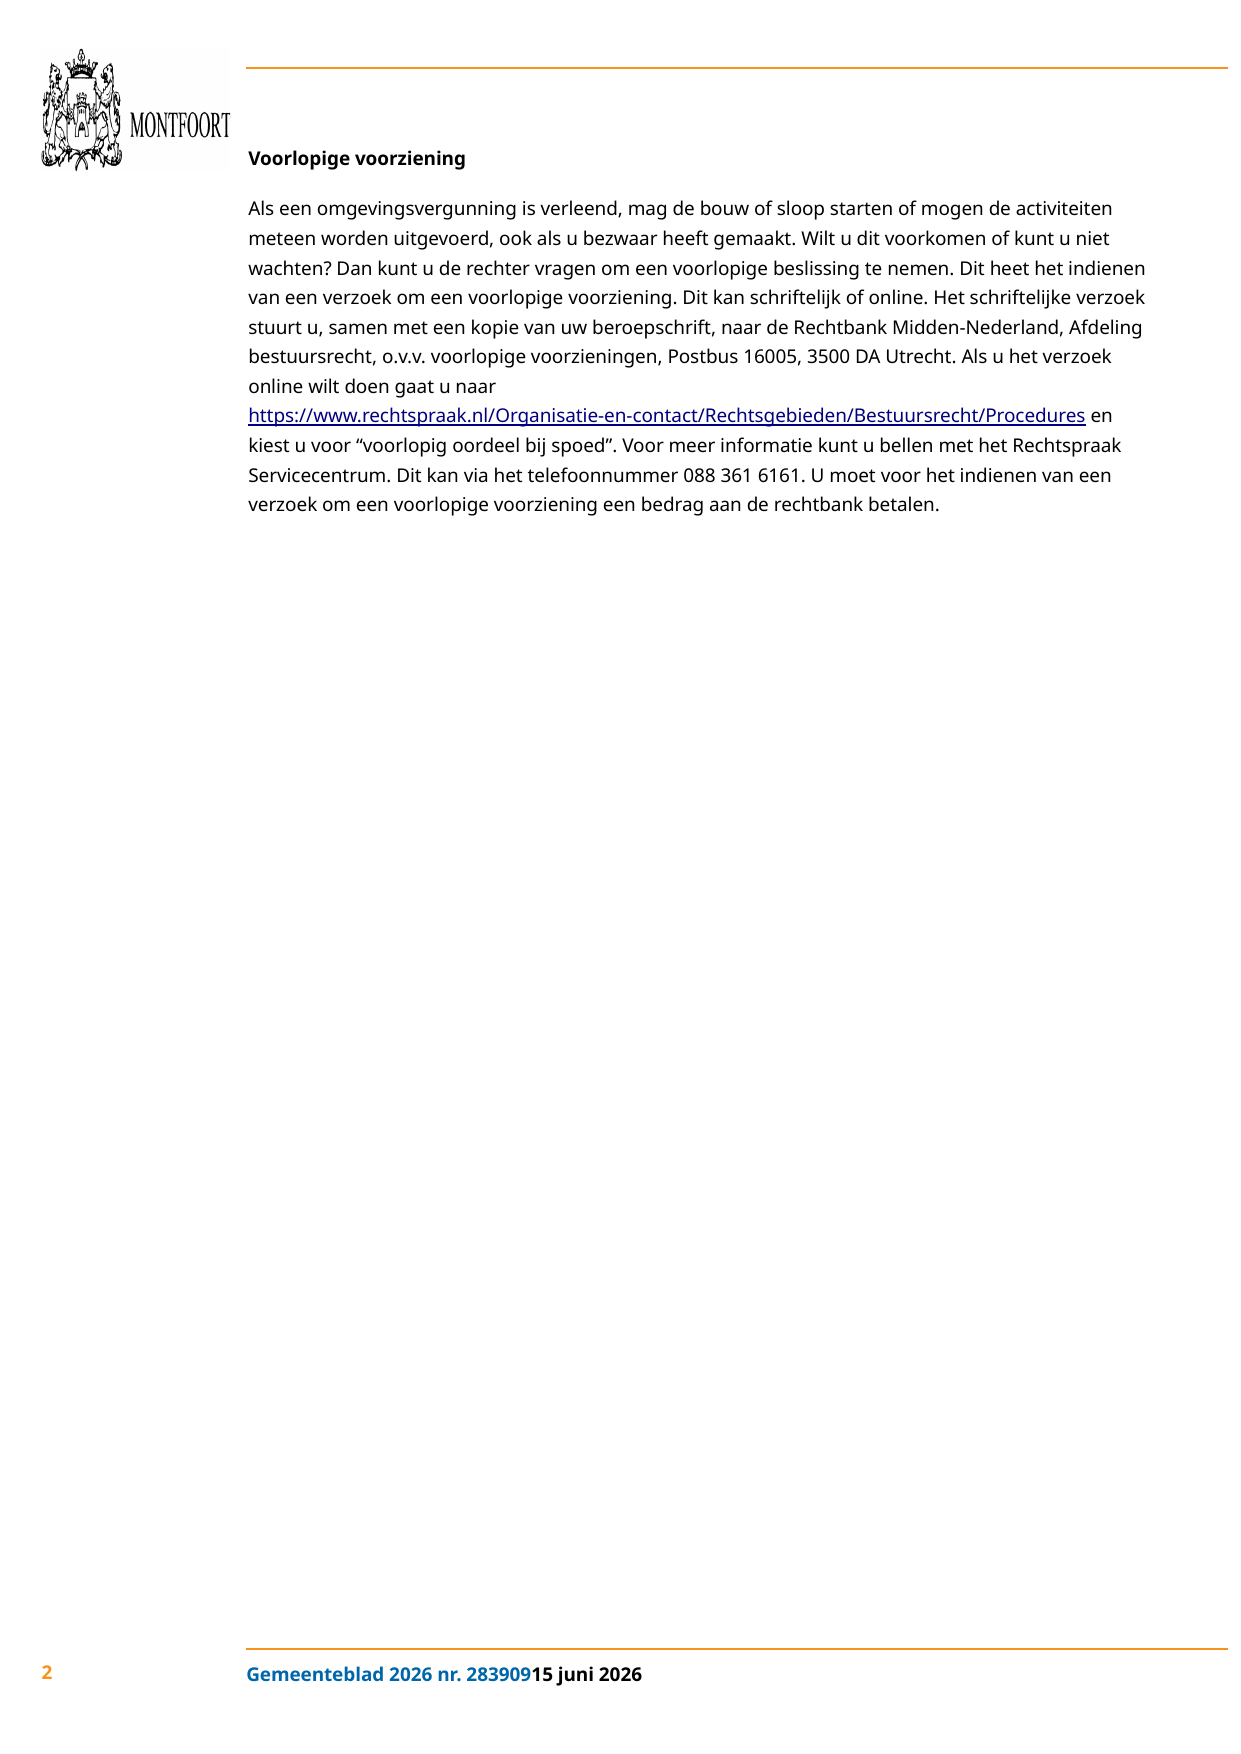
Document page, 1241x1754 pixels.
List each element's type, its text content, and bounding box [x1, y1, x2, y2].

picture [41, 47, 231, 172]
text Als een omgevingsvergunning is verleend, mag de bouw of sloop starten of mogen de activiteiten meteen worden uitgevoerd, ook als u bezwaar heeft gemaakt. Wilt u dit voorkomen of kunt u niet wachten? Dan kunt u de rechter vragen om een voorlopige beslissing te nemen. Dit heet het indienen van een verzoek om een voorlopige voorziening. Dit kan schriftelijk of online. Het schriftelijke verzoek stuurt u, samen met een kopie van uw beroepschrift, naar de Rechtbank Midden-Nederland, Afdeling bestuursrecht, o.v.v. voorlopige voorzieningen, Postbus 16005, 3500 DA Utrecht. Als u het verzoek online wilt doen gaat u naar https://www.rechtspraak.nl/Organisatie-en-contact/Rechtsgebieden/Bestuursrecht/Procedures en kiest u voor “voorlopig oordeel bij spoed”. Voor meer informatie kunt u bellen met het Rechtspraak Servicecentrum. Dit kan via het telefoonnummer 088 361 6161. U moet voor het indienen van een verzoek om een voorlopige voorziening een bedrag aan de rechtbank betalen. [248, 196, 1152, 517]
text Voorlopige voorziening [248, 145, 1152, 171]
